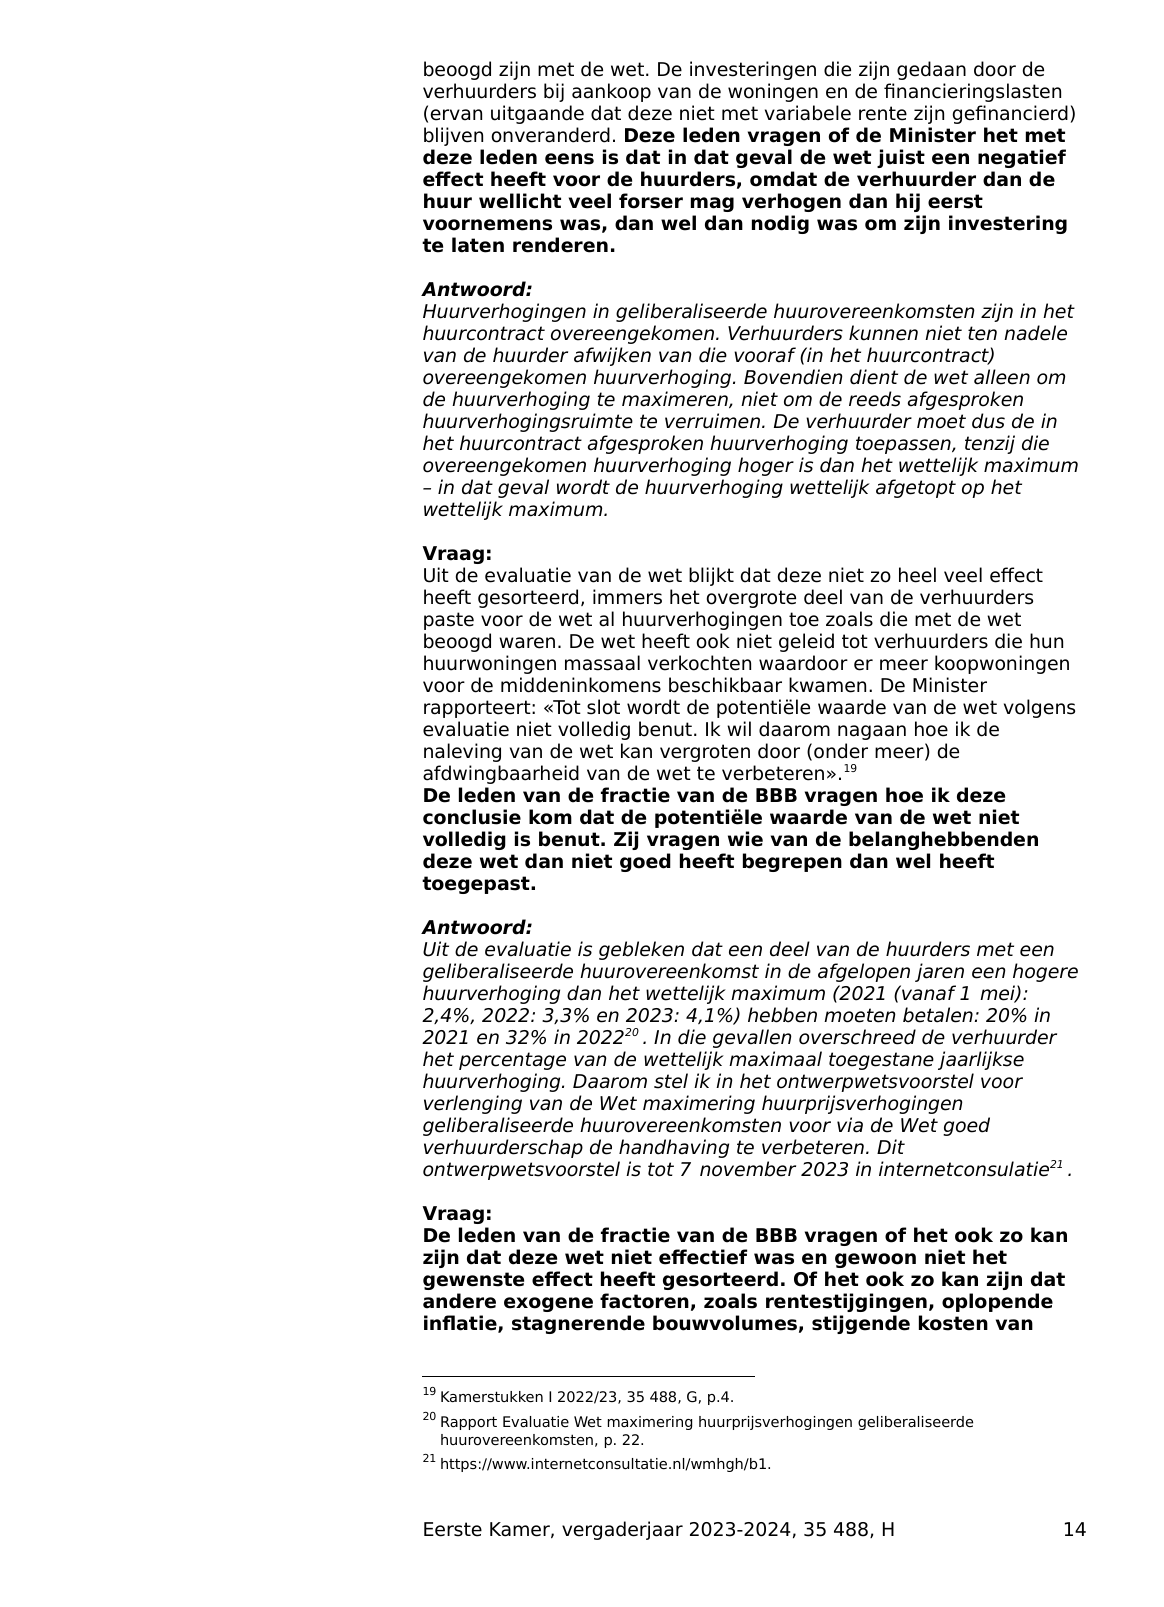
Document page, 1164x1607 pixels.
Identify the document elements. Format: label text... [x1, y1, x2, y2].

text Uit de evaluatie is gebleken dat een deel van de huurders met een geliberaliseerde huurovereenkomst in de afgelopen jaren een hogere huurverhoging dan het wettelijk maximum (2021 (vanaf 1 mei): 2,4%, 2022: 3,3% en 2023: 4,1%) hebben moeten betalen: 20% in 2021 en 32% in 2022. In die gevallen overschreed de verhuurder het percentage van de wettelijk maximaal toegestane jaarlijkse huurverhoging. Daarom stel ik in het ontwerpwetsvoorstel voor verlenging van de Wet maximering huurprijsverhogingen geliberaliseerde huurovereenkomsten voor via de Wet goed verhuurderschap de handhaving te verbeteren. Dit ontwerpwetsvoorstel is tot 7 november 2023 in internetconsulatie. [422, 939, 1087, 1181]
text Vraag: [422, 1203, 1087, 1225]
text Huurverhogingen in geliberaliseerde huurovereenkomsten zijn in het huurcontract overeengekomen. Verhuurders kunnen niet ten nadele van de huurder afwijken van die vooraf (in het huurcontract) overeengekomen huurverhoging. Bovendien dient de wet alleen om de huurverhoging te maximeren, niet om de reeds afgesproken huurverhogingsruimte te verruimen. De verhuurder moet dus de in het huurcontract afgesproken huurverhoging toepassen, tenzij die overeengekomen huurverhoging hoger is dan het wettelijk maximum – in dat geval wordt de huurverhoging wettelijk afgetopt op het wettelijk maximum. [422, 301, 1087, 521]
text Antwoord: [422, 279, 1087, 301]
text https://www.internetconsultatie.nl/wmhgh/b1. [422, 1452, 1087, 1474]
text De leden van de fractie van de BBB vragen hoe ik deze conclusie kom dat de potentiële waarde van de wet niet volledig is benut. Zij vragen wie van de belanghebbenden deze wet dan niet goed heeft begrepen dan wel heeft toegepast. [422, 785, 1087, 895]
text Vraag: [422, 543, 1087, 565]
text Rapport Evaluatie Wet maximering huurprijsverhogingen geliberaliseerde huurovereenkomsten, p. 22. [422, 1410, 1087, 1449]
text beoogd zijn met de wet. De investeringen die zijn gedaan door de verhuurders bij aankoop van de woningen en de financieringslasten (ervan uitgaande dat deze niet met variabele rente zijn gefinancierd) blijven onveranderd. Deze leden vragen of de Minister het met deze leden eens is dat in dat geval de wet juist een negatief effect heeft voor de huurders, omdat de verhuurder dan de huur wellicht veel forser mag verhogen dan hij eerst voornemens was, dan wel dan nodig was om zijn investering te laten renderen. [422, 59, 1087, 257]
text Kamerstukken I 2022/23, 35 488, G, p.4. [422, 1385, 1087, 1407]
text Antwoord: [422, 917, 1087, 939]
text Uit de evaluatie van de wet blijkt dat deze niet zo heel veel effect heeft gesorteerd, immers het overgrote deel van de verhuurders paste voor de wet al huurverhogingen toe zoals die met de wet beoogd waren. De wet heeft ook niet geleid tot verhuurders die hun huurwoningen massaal verkochten waardoor er meer koopwoningen voor de middeninkomens beschikbaar kwamen. De Minister rapporteert: «Tot slot wordt de potentiële waarde van de wet volgens evaluatie niet volledig benut. Ik wil daarom nagaan hoe ik de naleving van de wet kan vergroten door (onder meer) de afdwingbaarheid van de wet te verbeteren». [422, 565, 1087, 785]
text De leden van de fractie van de BBB vragen of het ook zo kan zijn dat deze wet niet effectief was en gewoon niet het gewenste effect heeft gesorteerd. Of het ook zo kan zijn dat andere exogene factoren, zoals rentestijgingen, oplopende inflatie, stagnerende bouwvolumes, stijgende kosten van [422, 1225, 1087, 1335]
